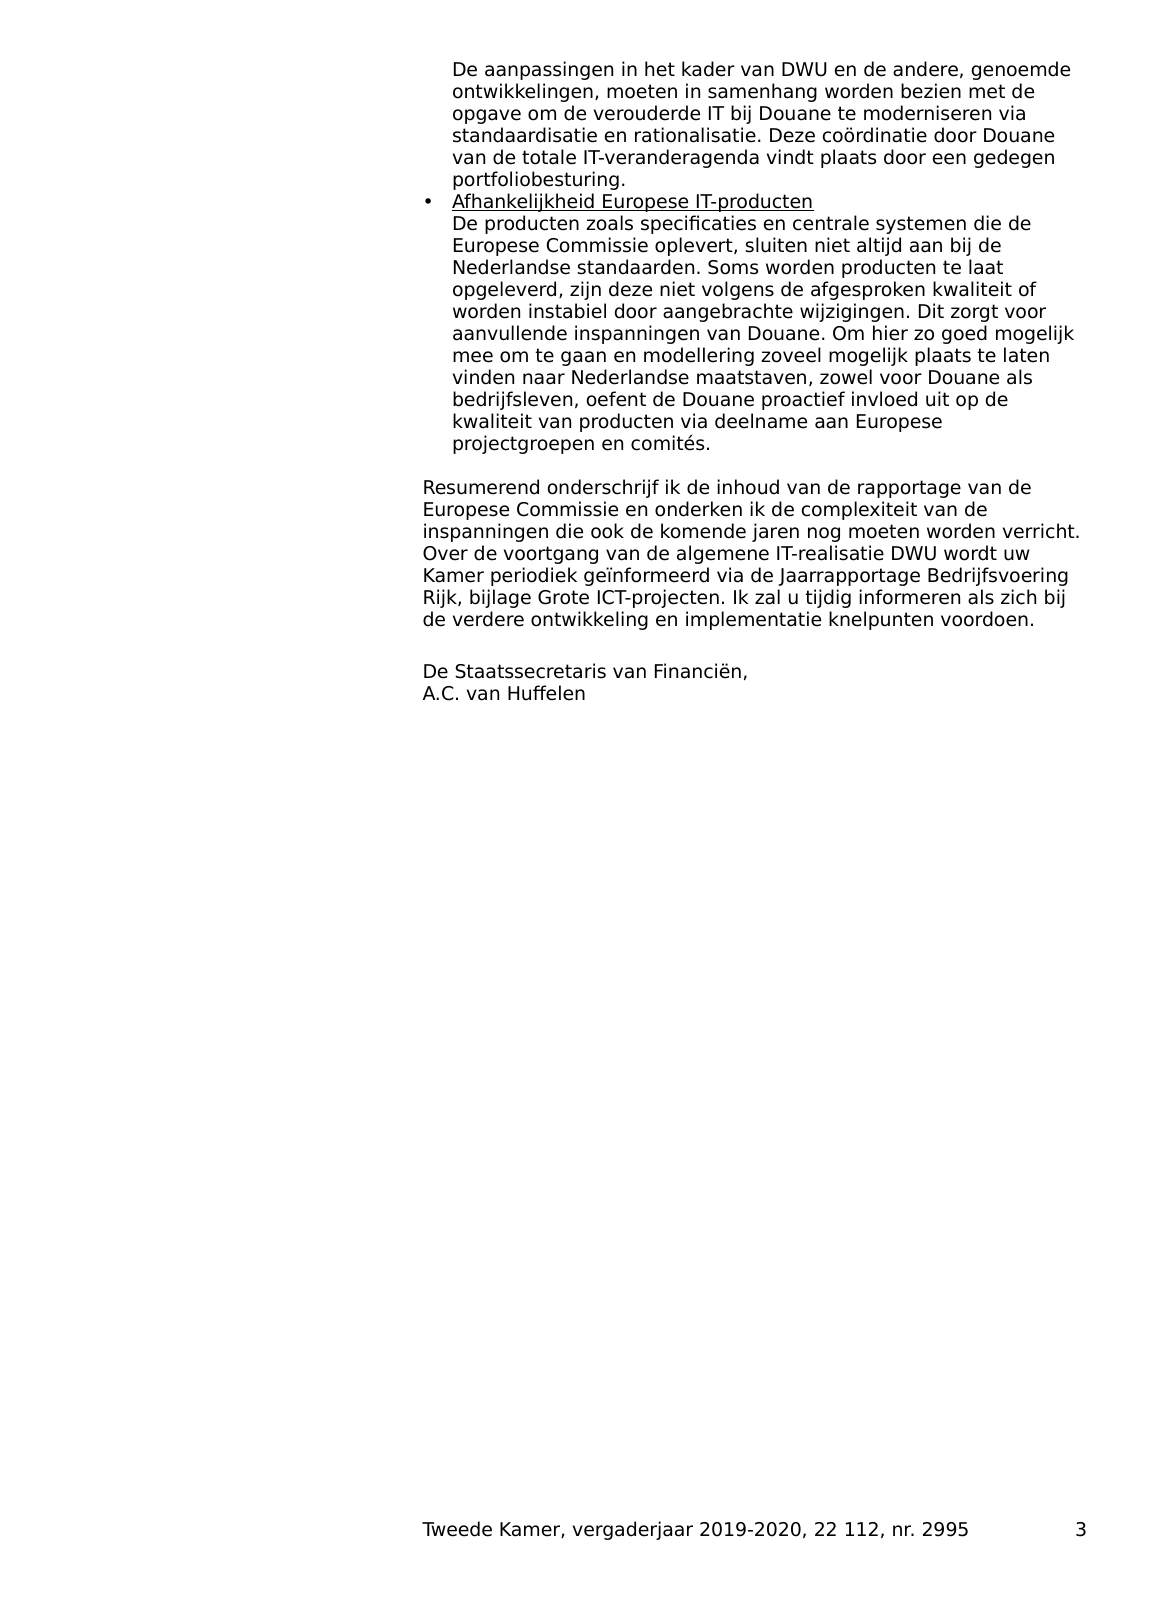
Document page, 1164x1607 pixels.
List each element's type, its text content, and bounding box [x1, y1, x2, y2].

text De Staatssecretaris van Financiën, A.C. van Huffelen [422, 661, 1087, 705]
text De aanpassingen in het kader van DWU en de andere, genoemde ontwikkelingen, moeten in samenhang worden bezien met de opgave om de verouderde IT bij Douane te moderniseren via standaardisatie en rationalisatie. Deze coördinatie door Douane van de totale IT-veranderagenda vindt plaats door een gedegen portfoliobesturing. [452, 59, 1087, 191]
text De producten zoals specificaties en centrale systemen die de Europese Commissie oplevert, sluiten niet altijd aan bij de Nederlandse standaarden. Soms worden producten te laat opgeleverd, zijn deze niet volgens de afgesproken kwaliteit of worden instabiel door aangebrachte wijzigingen. Dit zorgt voor aanvullende inspanningen van Douane. Om hier zo goed mogelijk mee om te gaan en modellering zoveel mogelijk plaats te laten vinden naar Nederlandse maatstaven, zowel voor Douane als bedrijfsleven, oefent de Douane proactief invloed uit op de kwaliteit van producten via deelname aan Europese projectgroepen en comités. [452, 213, 1087, 455]
text • Afhankelijkheid Europese IT-producten [422, 191, 1087, 213]
text Resumerend onderschrijf ik de inhoud van de rapportage van de Europese Commissie en onderken ik de complexiteit van de inspanningen die ook de komende jaren nog moeten worden verricht. Over de voortgang van de algemene IT-realisatie DWU wordt uw Kamer periodiek geïnformeerd via de Jaarrapportage Bedrijfsvoering Rijk, bijlage Grote ICT-projecten. Ik zal u tijdig informeren als zich bij de verdere ontwikkeling en implementatie knelpunten voordoen. [422, 477, 1087, 631]
